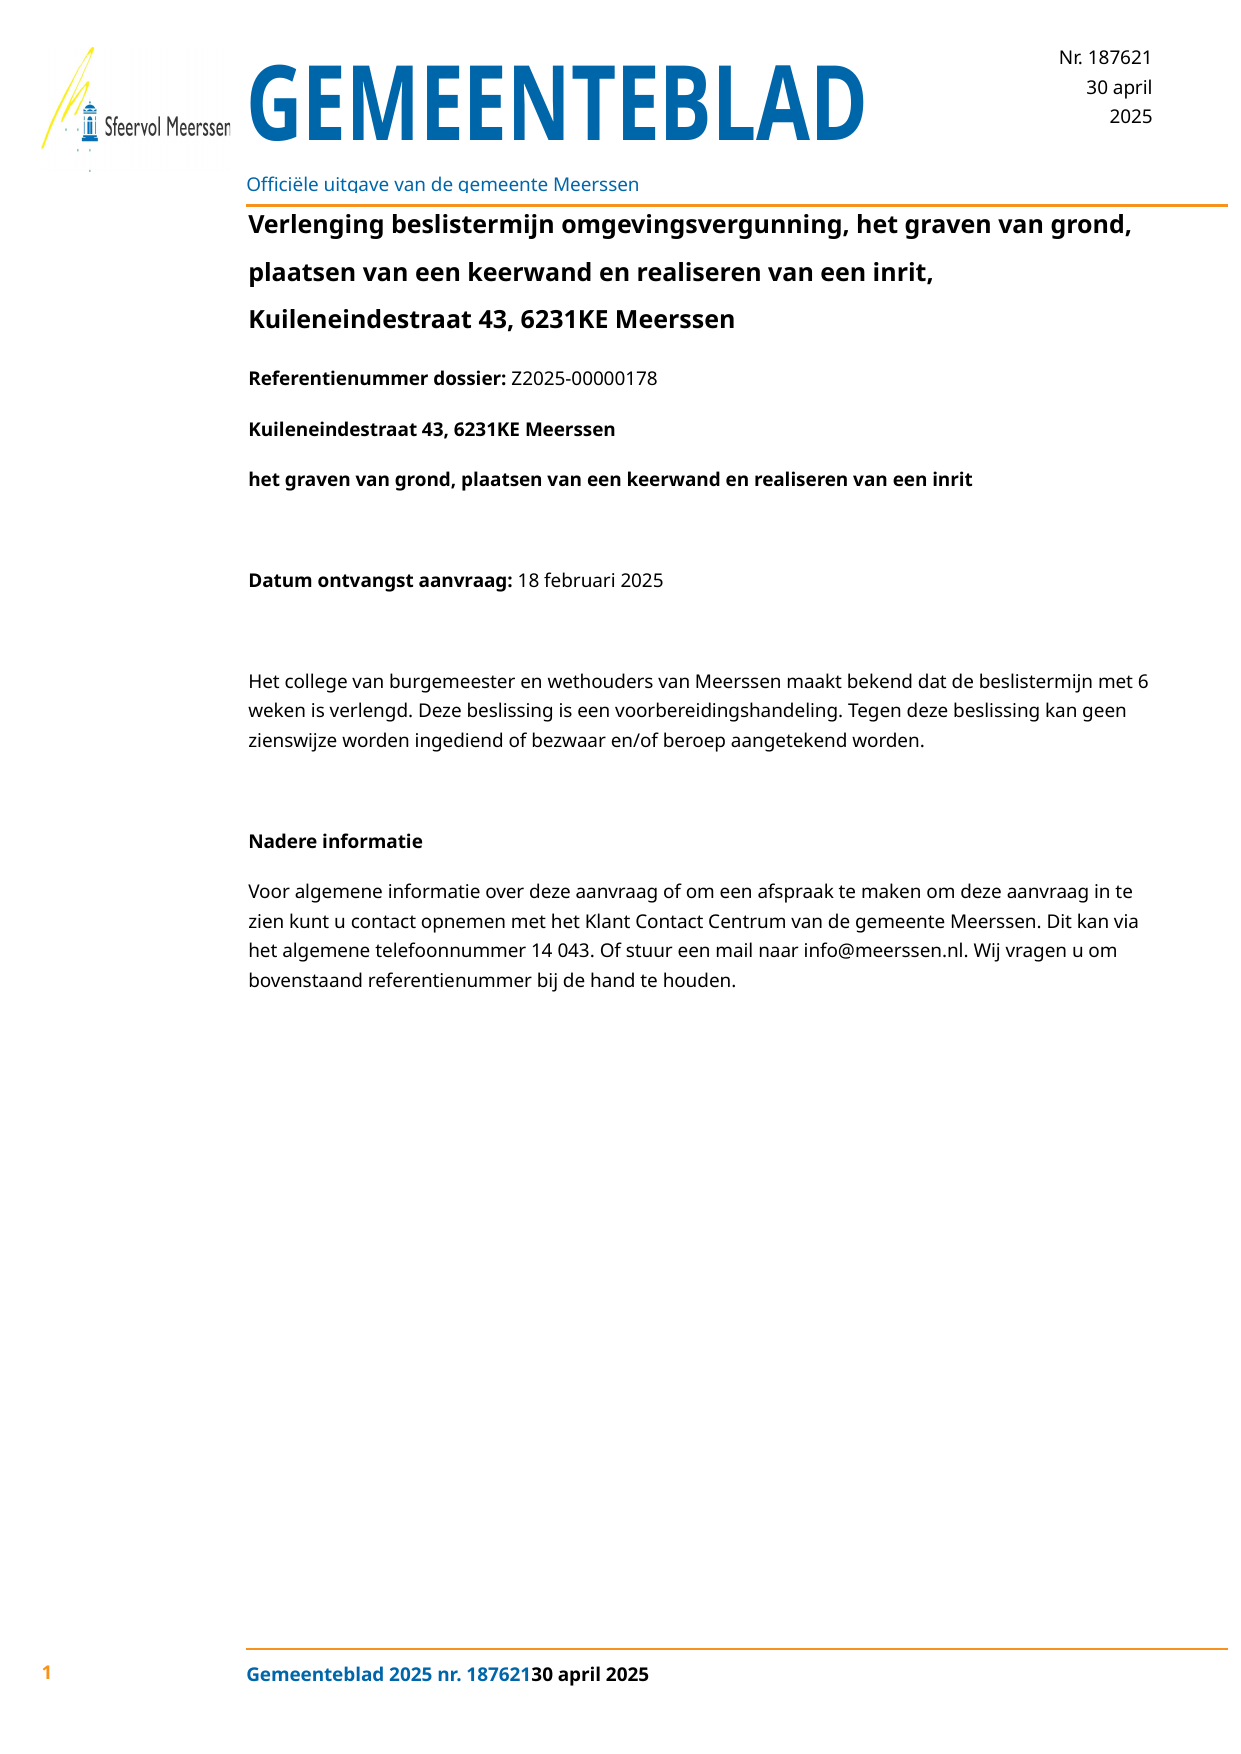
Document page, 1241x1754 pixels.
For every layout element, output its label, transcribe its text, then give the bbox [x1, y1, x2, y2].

text Nadere informatie [248, 828, 1152, 854]
text Verlenging beslistermijn omgevingsvergunning, het graven van grond, plaatsen van een keerwand en realiseren van een inrit, Kuileneindestraat 43, 6231KE Meerssen [248, 207, 1152, 336]
text Voor algemene informatie over deze aanvraag of om een afspraak te maken om deze aanvraag in te zien kunt u contact opnemen met het Klant Contact Centrum van de gemeente Meerssen. Dit kan via het algemene telefoonnummer 14 043. Of stuur een mail naar info@meerssen.nl. Wij vragen u om bovenstaand referentienummer bij de hand te houden. [248, 878, 1152, 993]
text Datum ontvangst aanvraag: 18 februari 2025 [248, 567, 1152, 593]
text Referentienummer dossier: Z2025-00000178 [248, 366, 1152, 391]
picture [41, 47, 231, 172]
text het graven van grond, plaatsen van een keerwand en realiseren van een inrit [248, 466, 1152, 492]
text Kuileneindestraat 43, 6231KE Meerssen [248, 416, 1152, 442]
text Het college van burgemeester en wethouders van Meerssen maakt bekend dat de beslistermijn met 6 weken is verlengd. Deze beslissing is een voorbereidingshandeling. Tegen deze beslissing kan geen zienswijze worden ingediend of bezwaar en/of beroep aangetekend worden. [248, 668, 1152, 753]
